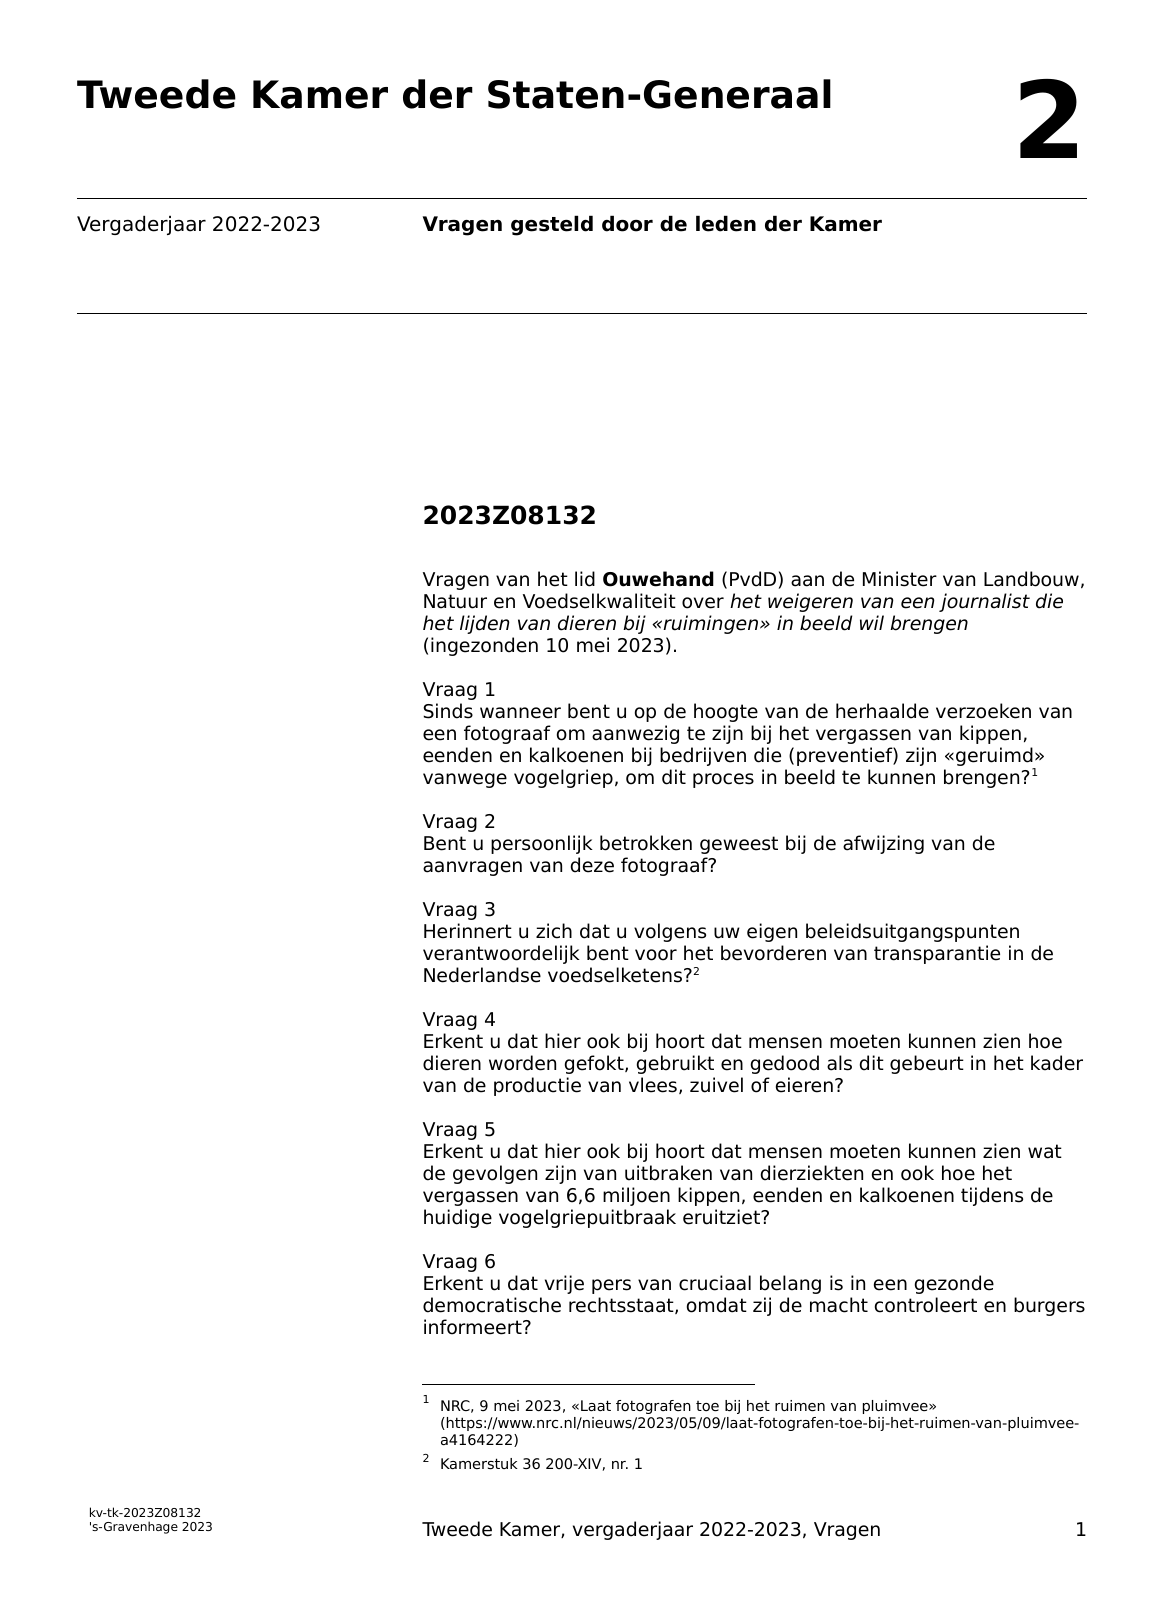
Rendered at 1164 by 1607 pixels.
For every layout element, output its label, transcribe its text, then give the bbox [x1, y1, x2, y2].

text Vraag 2 [422, 811, 1087, 833]
text Kamerstuk 36 200-XIV, nr. 1 [422, 1452, 1087, 1474]
text Erkent u dat hier ook bij hoort dat mensen moeten kunnen zien wat de gevolgen zijn van uitbraken van dierziekten en ook hoe het vergassen van 6,6 miljoen kippen, eenden en kalkoenen tijdens de huidige vogelgriepuitbraak eruitziet? [422, 1141, 1087, 1229]
text Herinnert u zich dat u volgens uw eigen beleidsuitgangspunten verantwoordelijk bent voor het bevorderen van transparantie in de Nederlandse voedselketens? [422, 921, 1087, 987]
table_cell Vergaderjaar 2022-2023 [77, 199, 422, 313]
text Vraag 3 [422, 899, 1087, 921]
table_cell Vragen gesteld door de leden der Kamer [422, 199, 1087, 313]
text Erkent u dat hier ook bij hoort dat mensen moeten kunnen zien hoe dieren worden gefokt, gebruikt en gedood als dit gebeurt in het kader van de productie van vlees, zuivel of eieren? [422, 1031, 1087, 1097]
text 2023Z08132 [422, 501, 1087, 531]
text Vraag 6 [422, 1251, 1087, 1273]
text 's-Gravenhage 2023 [88, 1520, 323, 1534]
table_header 2 [886, 59, 1087, 198]
text kv-tk-2023Z08132 [88, 1506, 323, 1520]
text Erkent u dat vrije pers van cruciaal belang is in een gezonde democratische rechtsstaat, omdat zij de macht controleert en burgers informeert? [422, 1273, 1087, 1339]
text NRC, 9 mei 2023, «Laat fotografen toe bij het ruimen van pluimvee» (https://www.nrc.nl/nieuws/2023/05/09/laat-fotografen-toe-bij-het-ruimen-van-pluimvee-a4164222) [422, 1393, 1087, 1449]
text Vragen van het lid Ouwehand (PvdD) aan de Minister van Landbouw, Natuur en Voedselkwaliteit over het weigeren van een journalist die het lijden van dieren bij «ruimingen» in beeld wil brengen (ingezonden 10 mei 2023). [422, 569, 1087, 657]
table_header Tweede Kamer der Staten-Generaal [77, 59, 886, 198]
text Vraag 4 [422, 1009, 1087, 1031]
text Vraag 1 [422, 679, 1087, 701]
text Vraag 5 [422, 1119, 1087, 1141]
text Sinds wanneer bent u op de hoogte van de herhaalde verzoeken van een fotograaf om aanwezig te zijn bij het vergassen van kippen, eenden en kalkoenen bij bedrijven die (preventief) zijn «geruimd» vanwege vogelgriep, om dit proces in beeld te kunnen brengen? [422, 701, 1087, 789]
text Bent u persoonlijk betrokken geweest bij de afwijzing van de aanvragen van deze fotograaf? [422, 833, 1087, 877]
